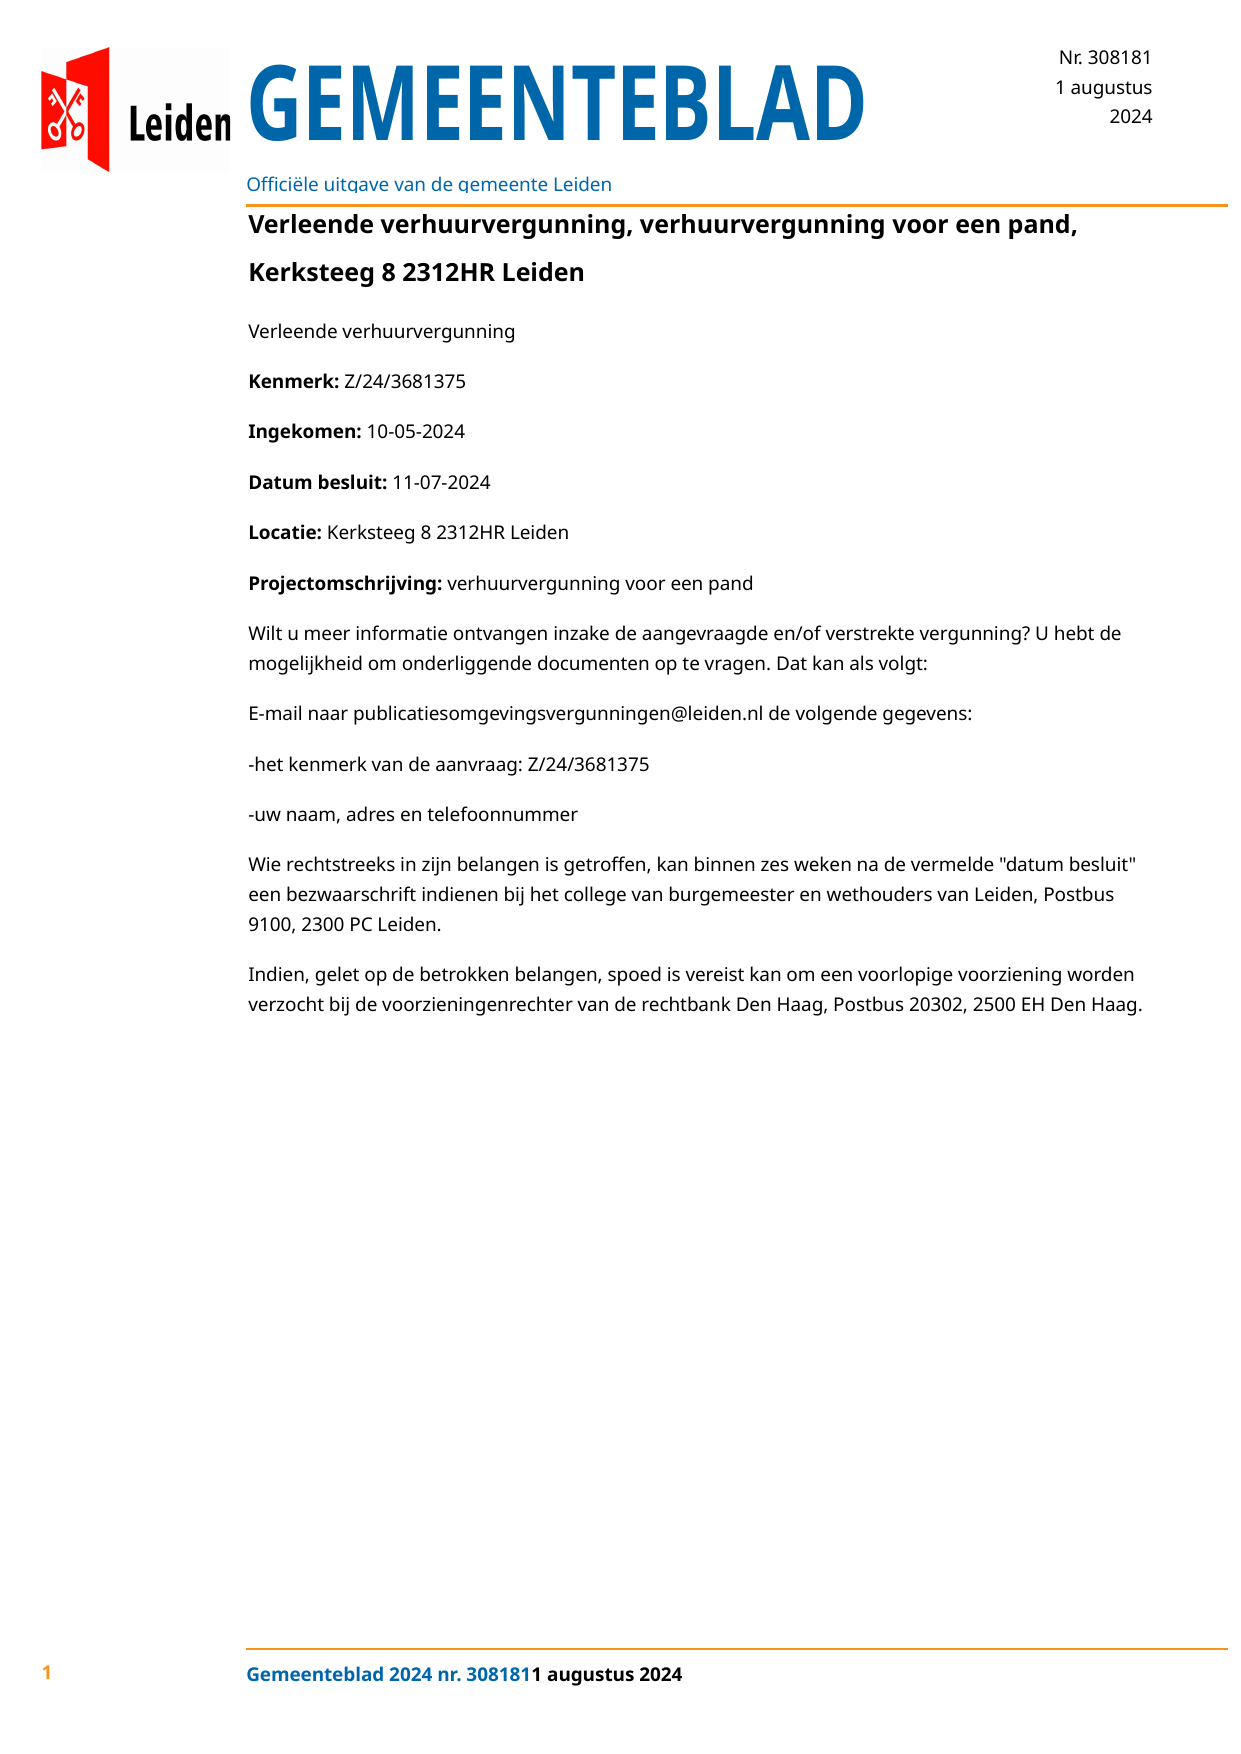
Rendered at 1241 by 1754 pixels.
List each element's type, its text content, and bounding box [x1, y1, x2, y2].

text Wie rechtstreeks in zijn belangen is getroffen, kan binnen zes weken na de vermelde "datum besluit" een bezwaarschrift indienen bij het college van burgemeester en wethouders van Leiden, Postbus 9100, 2300 PC Leiden. [248, 852, 1152, 937]
text Kenmerk: Z/24/3681375 [248, 368, 1152, 394]
text Wilt u meer informatie ontvangen inzake de aangevraagde en/of verstrekte vergunning? U hebt de mogelijkheid om onderliggende documenten op te vragen. Dat kan als volgt: [248, 620, 1152, 676]
text E-mail naar publicatiesomgevingsvergunningen@leiden.nl de volgende gegevens: [248, 700, 1152, 726]
text Datum besluit: 11-07-2024 [248, 469, 1152, 495]
text Verleende verhuurvergunning [248, 318, 1152, 344]
text Verleende verhuurvergunning, verhuurvergunning voor een pand, Kerksteeg 8 2312HR Leiden [248, 207, 1152, 288]
text -uw naam, adres en telefoonnummer [248, 801, 1152, 827]
text Ingekomen: 10-05-2024 [248, 419, 1152, 444]
text Locatie: Kerksteeg 8 2312HR Leiden [248, 519, 1152, 545]
picture [41, 47, 231, 172]
text Projectomschrijving: verhuurvergunning voor een pand [248, 570, 1152, 596]
text -het kenmerk van de aanvraag: Z/24/3681375 [248, 751, 1152, 777]
text Indien, gelet op de betrokken belangen, spoed is vereist kan om een voorlopige voorziening worden verzocht bij de voorzieningenrechter van de rechtbank Den Haag, Postbus 20302, 2500 EH Den Haag. [248, 961, 1152, 1017]
